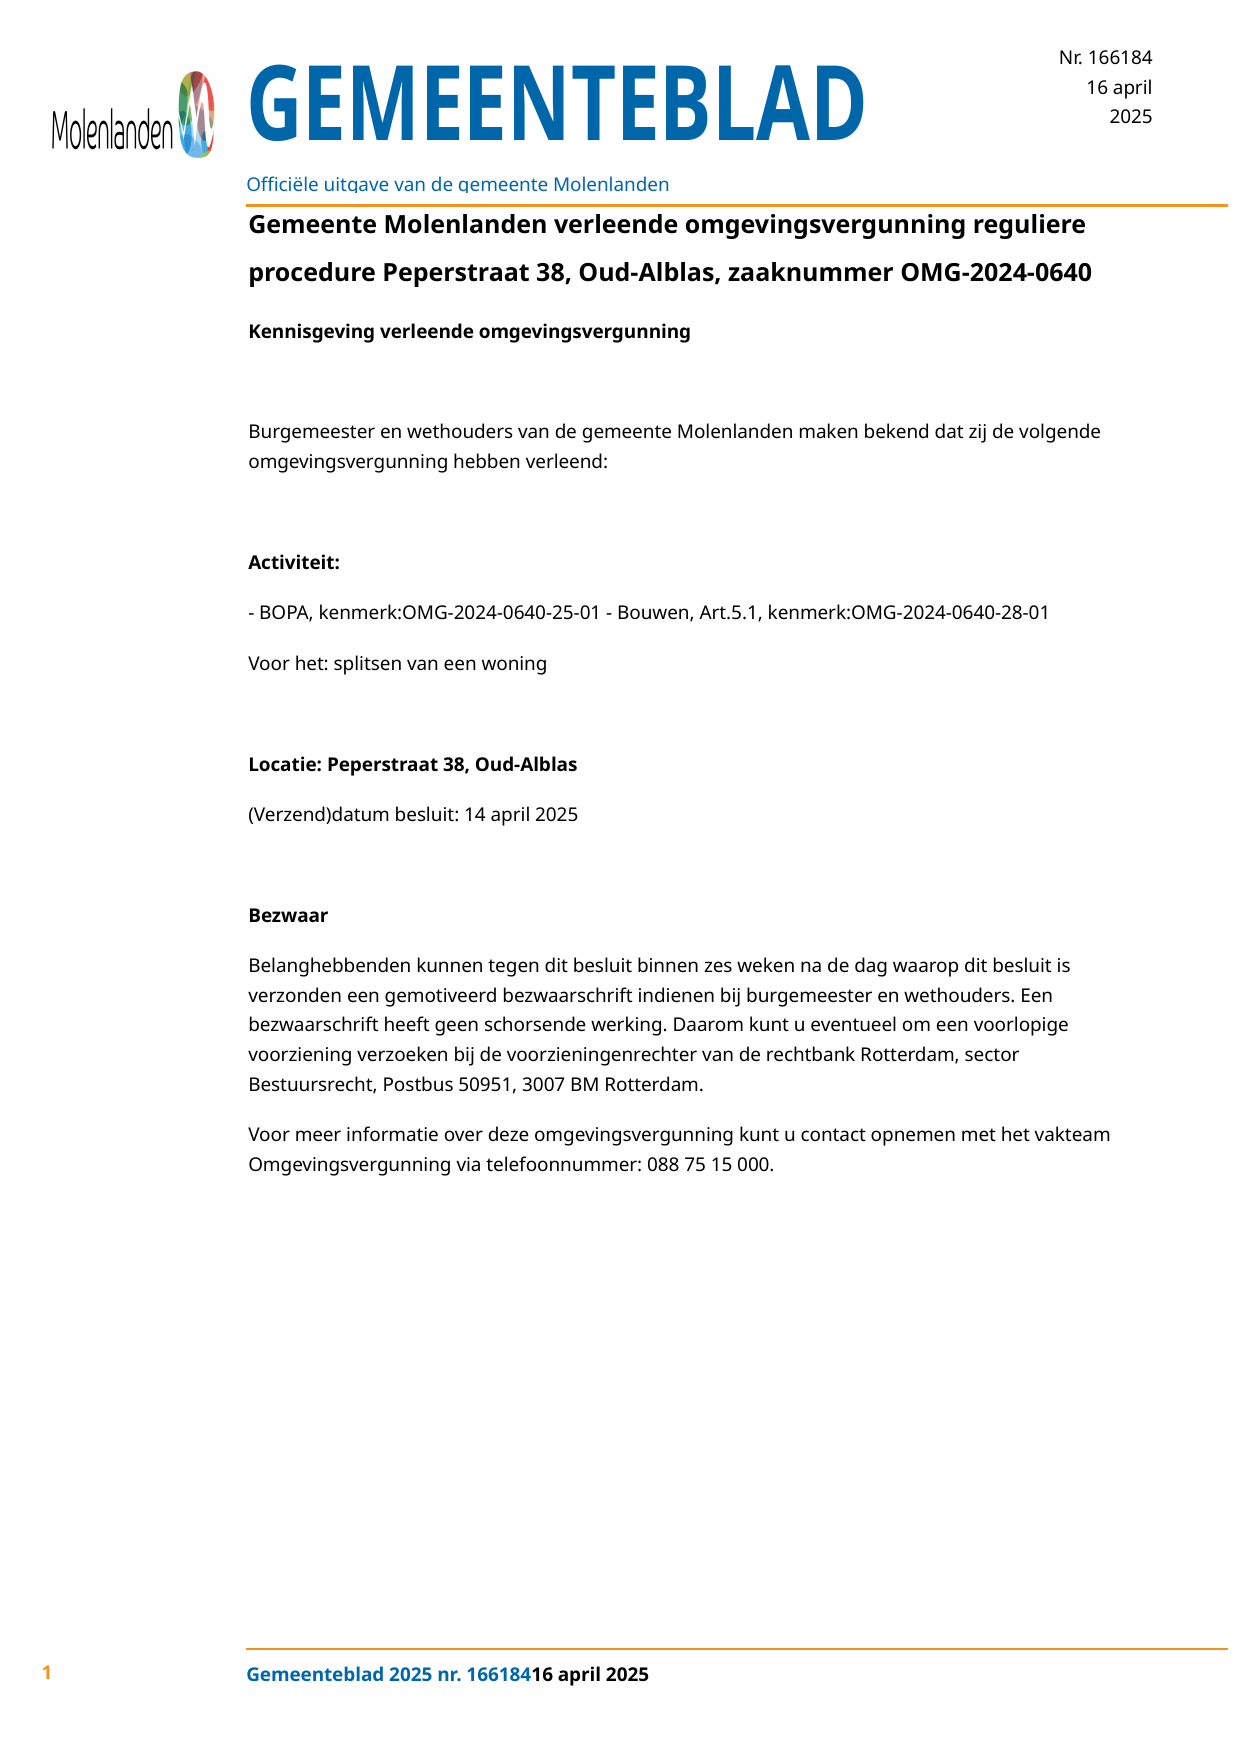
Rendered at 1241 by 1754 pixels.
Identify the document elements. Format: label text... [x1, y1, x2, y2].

text Voor het: splitsen van een woning [248, 650, 1152, 676]
text (Verzend)datum besluit: 14 april 2025 [248, 801, 1152, 827]
text Kennisgeving verleende omgevingsvergunning [248, 318, 1152, 344]
text Bezwaar [248, 902, 1152, 928]
picture [41, 47, 231, 172]
text Activiteit: [248, 549, 1152, 575]
text Gemeente Molenlanden verleende omgevingsvergunning reguliere procedure Peperstraat 38, Oud-Alblas, zaaknummer OMG-2024-0640 [248, 207, 1152, 288]
text Burgemeester en wethouders van de gemeente Molenlanden maken bekend dat zij de volgende omgevingsvergunning hebben verleend: [248, 419, 1152, 474]
text Voor meer informatie over deze omgevingsvergunning kunt u contact opnemen met het vakteam Omgevingsvergunning via telefoonnummer: 088 75 15 000. [248, 1121, 1152, 1177]
text Belanghebbenden kunnen tegen dit besluit binnen zes weken na de dag waarop dit besluit is verzonden een gemotiveerd bezwaarschrift indienen bij burgemeester en wethouders. Een bezwaarschrift heeft geen schorsende werking. Daarom kunt u eventueel om een voorlopige voorziening verzoeken bij de voorzieningenrechter van de rechtbank Rotterdam, sector Bestuursrecht, Postbus 50951, 3007 BM Rotterdam. [248, 952, 1152, 1097]
text - BOPA, kenmerk:OMG-2024-0640-25-01 - Bouwen, Art.5.1, kenmerk:OMG-2024-0640-28-01 [248, 599, 1152, 625]
text Locatie: Peperstraat 38, Oud-Alblas [248, 751, 1152, 777]
